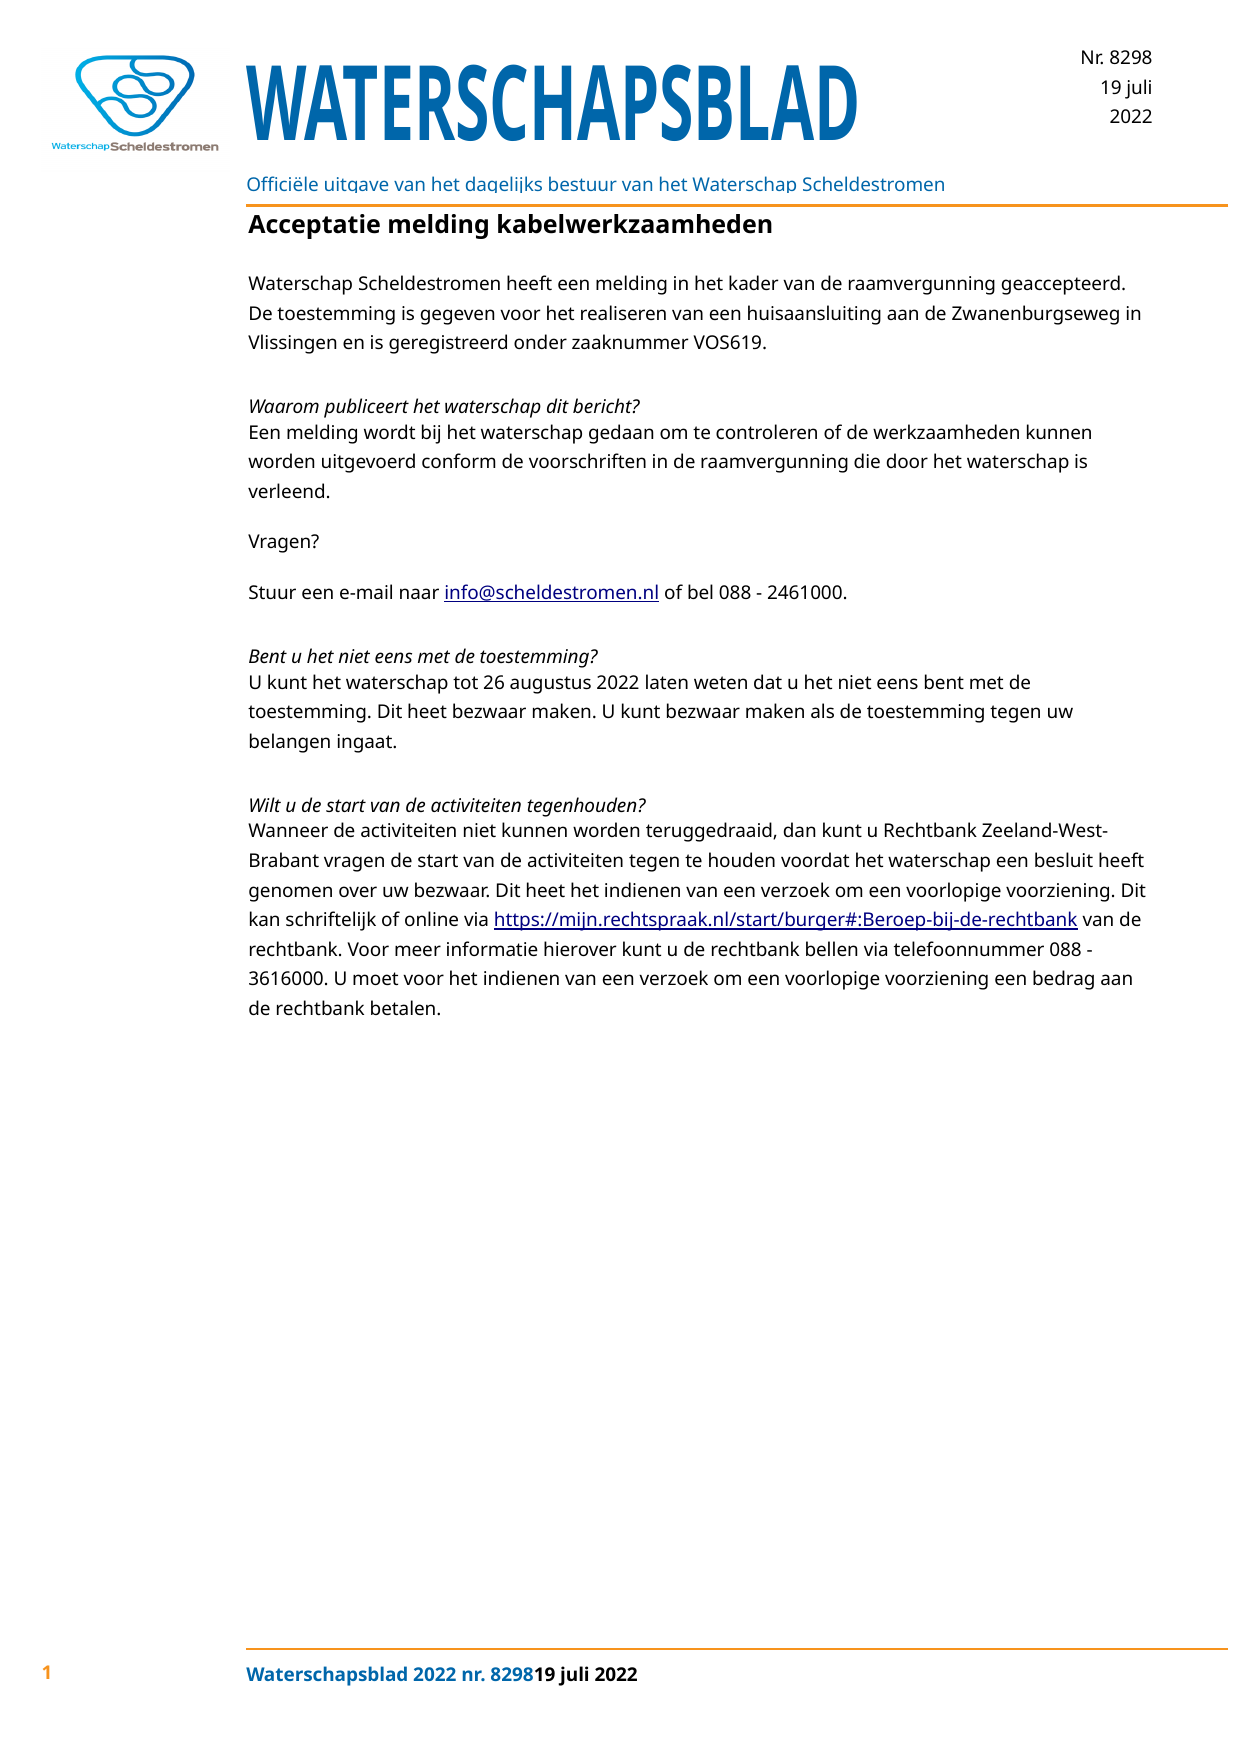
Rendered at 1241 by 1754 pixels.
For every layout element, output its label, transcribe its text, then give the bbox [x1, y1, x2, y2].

text U kunt het waterschap tot 26 augustus 2022 laten weten dat u het niet eens bent met de toestemming. Dit heet bezwaar maken. U kunt bezwaar maken als de toestemming tegen uw belangen ingaat. [248, 669, 1152, 754]
text Waterschap Scheldestromen heeft een melding in het kader van de raamvergunning geaccepteerd. De toestemming is gegeven voor het realiseren van een huisaansluiting aan de Zwanenburgseweg in Vlissingen en is geregistreerd onder zaaknummer VOS619. [248, 270, 1152, 355]
text Waarom publiceert het waterschap dit bericht? [248, 393, 1152, 419]
text Wanneer de activiteiten niet kunnen worden teruggedraaid, dan kunt u Rechtbank Zeeland-West-Brabant vragen de start van de activiteiten tegen te houden voordat het waterschap een besluit heeft genomen over uw bezwaar. Dit heet het indienen van een verzoek om een voorlopige voorziening. Dit kan schriftelijk of online via https://mijn.rechtspraak.nl/start/burger#:Beroep-bij-de-rechtbank van de rechtbank. Voor meer informatie hierover kunt u de rechtbank bellen via telefoonnummer 088 - 3616000. U moet voor het indienen van een verzoek om een voorlopige voorziening een bedrag aan de rechtbank betalen. [248, 818, 1152, 1021]
text Bent u het niet eens met de toestemming? [248, 643, 1152, 669]
picture [41, 47, 231, 172]
text Stuur een e-mail naar info@scheldestromen.nl of bel 088 - 2461000. [248, 579, 1152, 605]
text Vragen? [248, 529, 1152, 554]
text Acceptatie melding kabelwerkzaamheden [248, 207, 1152, 241]
text Wilt u de start van de activiteiten tegenhouden? [248, 792, 1152, 818]
text Een melding wordt bij het waterschap gedaan om te controleren of de werkzaamheden kunnen worden uitgevoerd conform de voorschriften in de raamvergunning die door het waterschap is verleend. [248, 419, 1152, 504]
